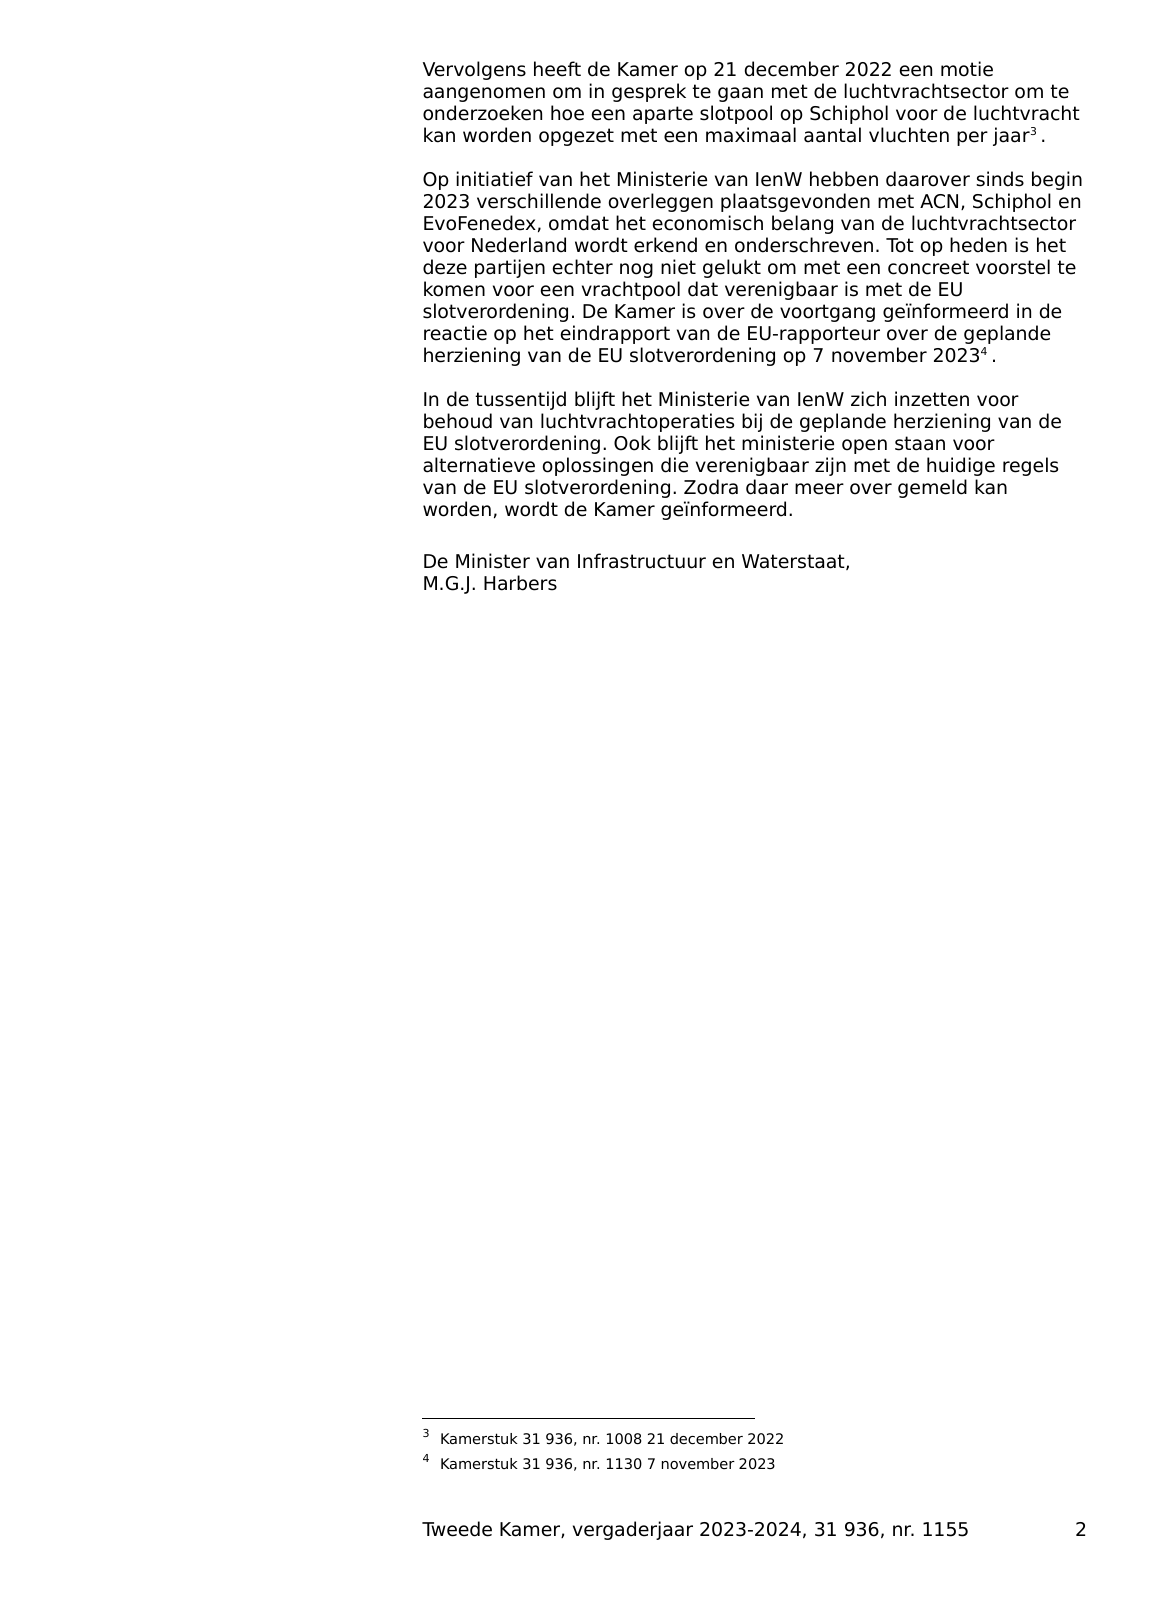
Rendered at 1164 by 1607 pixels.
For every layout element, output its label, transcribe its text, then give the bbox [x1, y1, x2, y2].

text De Minister van Infrastructuur en Waterstaat, M.G.J. Harbers [422, 551, 1087, 595]
text Kamerstuk 31 936, nr. 1008 21 december 2022 [422, 1427, 1087, 1449]
text Kamerstuk 31 936, nr. 1130 7 november 2023 [422, 1452, 1087, 1474]
text In de tussentijd blijft het Ministerie van IenW zich inzetten voor behoud van luchtvrachtoperaties bij de geplande herziening van de EU slotverordening. Ook blijft het ministerie open staan voor alternatieve oplossingen die verenigbaar zijn met de huidige regels van de EU slotverordening. Zodra daar meer over gemeld kan worden, wordt de Kamer geïnformeerd. [422, 389, 1087, 521]
text Vervolgens heeft de Kamer op 21 december 2022 een motie aangenomen om in gesprek te gaan met de luchtvrachtsector om te onderzoeken hoe een aparte slotpool op Schiphol voor de luchtvracht kan worden opgezet met een maximaal aantal vluchten per jaar. [422, 59, 1087, 147]
text Op initiatief van het Ministerie van IenW hebben daarover sinds begin 2023 verschillende overleggen plaatsgevonden met ACN, Schiphol en EvoFenedex, omdat het economisch belang van de luchtvrachtsector voor Nederland wordt erkend en onderschreven. Tot op heden is het deze partijen echter nog niet gelukt om met een concreet voorstel te komen voor een vrachtpool dat verenigbaar is met de EU slotverordening. De Kamer is over de voortgang geïnformeerd in de reactie op het eindrapport van de EU-rapporteur over de geplande herziening van de EU slotverordening op 7 november 2023. [422, 169, 1087, 367]
